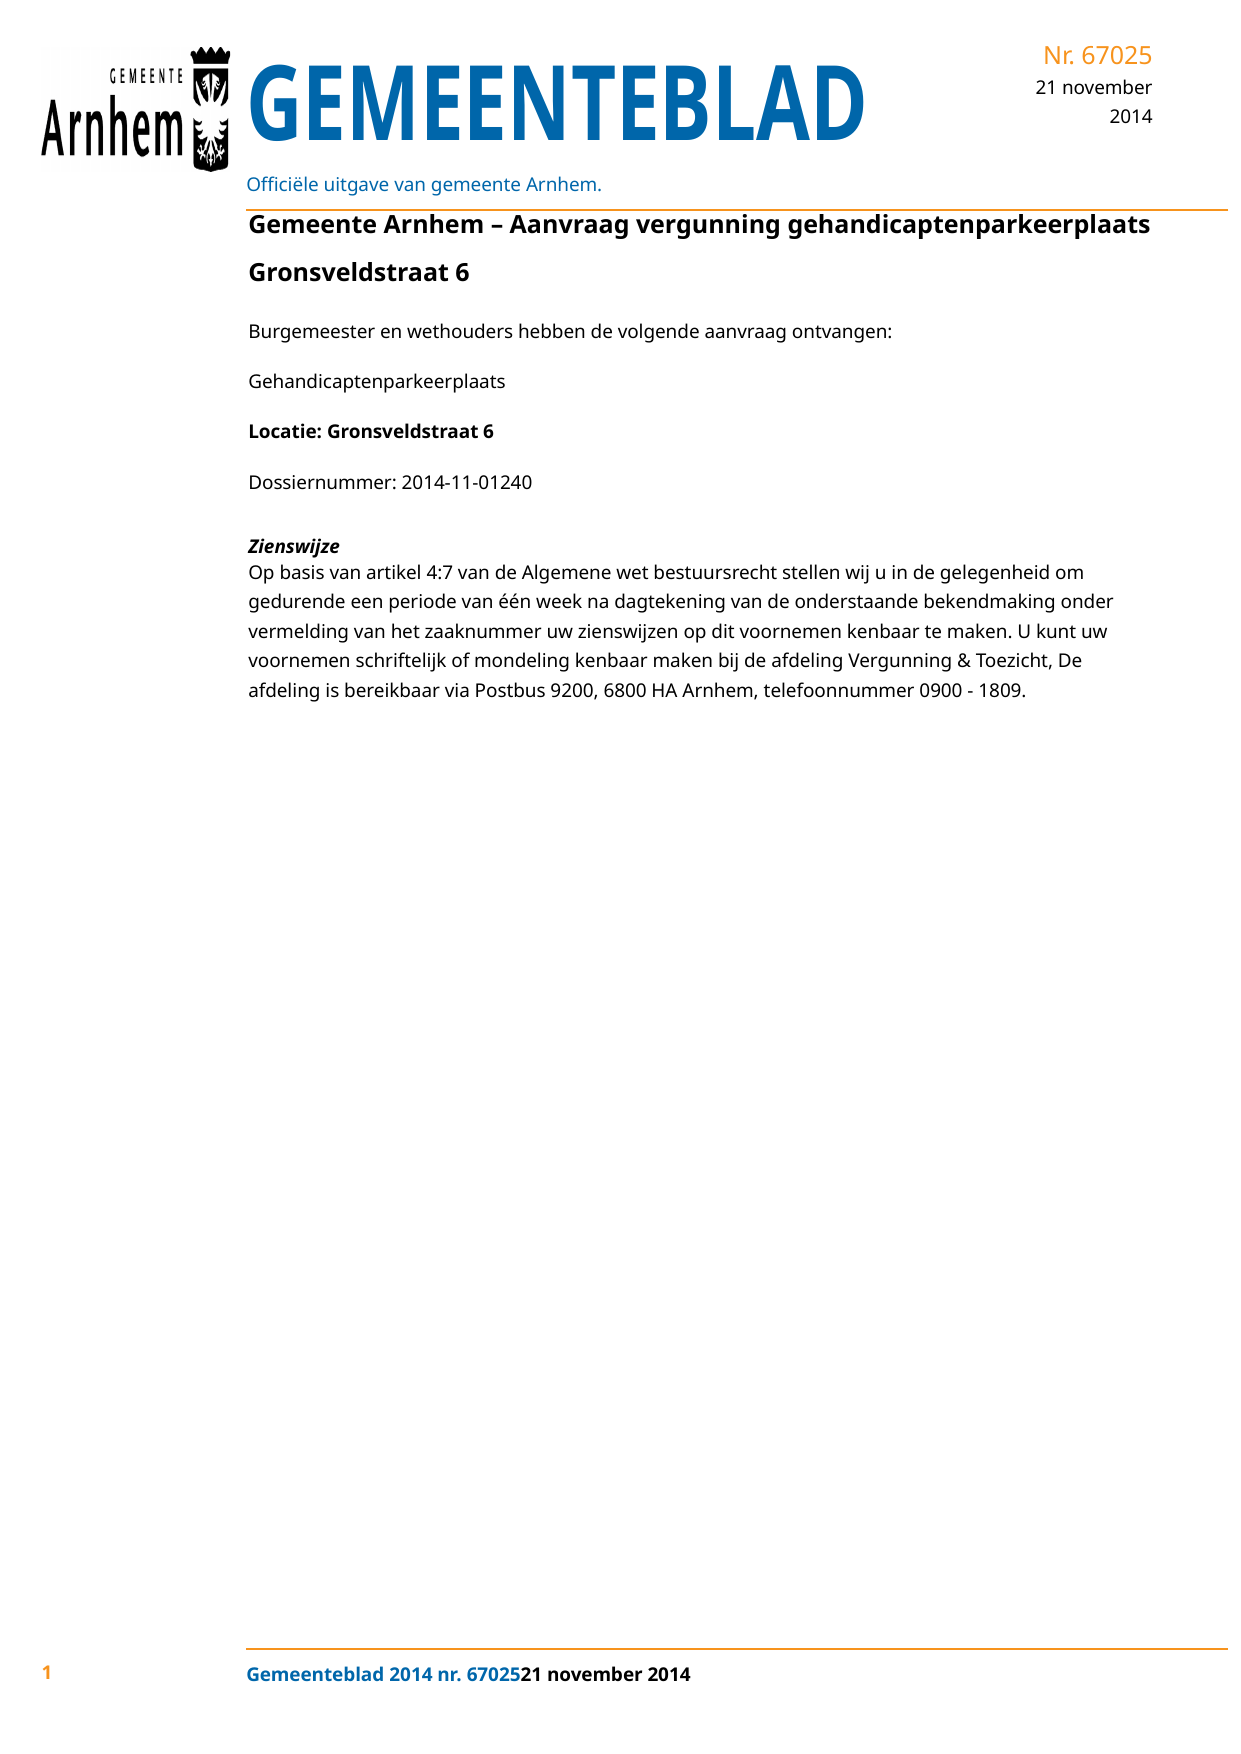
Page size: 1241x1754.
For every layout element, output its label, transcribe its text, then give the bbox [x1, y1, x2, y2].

text Gehandicaptenparkeerplaats [248, 368, 1152, 394]
text Zienswijze [248, 533, 1152, 559]
text Gemeente Arnhem – Aanvraag vergunning gehandicaptenparkeerplaats Gronsveldstraat 6 [248, 211, 1152, 288]
text Dossiernummer: 2014-11-01240 [248, 469, 1152, 495]
picture [41, 47, 231, 172]
text Burgemeester en wethouders hebben de volgende aanvraag ontvangen: [248, 318, 1152, 344]
text Locatie: Gronsveldstraat 6 [248, 419, 1152, 444]
text Op basis van artikel 4:7 van de Algemene wet bestuursrecht stellen wij u in de gelegenheid om gedurende een periode van één week na dagtekening van de onderstaande bekendmaking onder vermelding van het zaaknummer uw zienswijzen op dit voornemen kenbaar te maken. U kunt uw voornemen schriftelijk of mondeling kenbaar maken bij de afdeling Vergunning & Toezicht, De afdeling is bereikbaar via Postbus 9200, 6800 HA Arnhem, telefoonnummer 0900 - 1809. [248, 559, 1152, 703]
